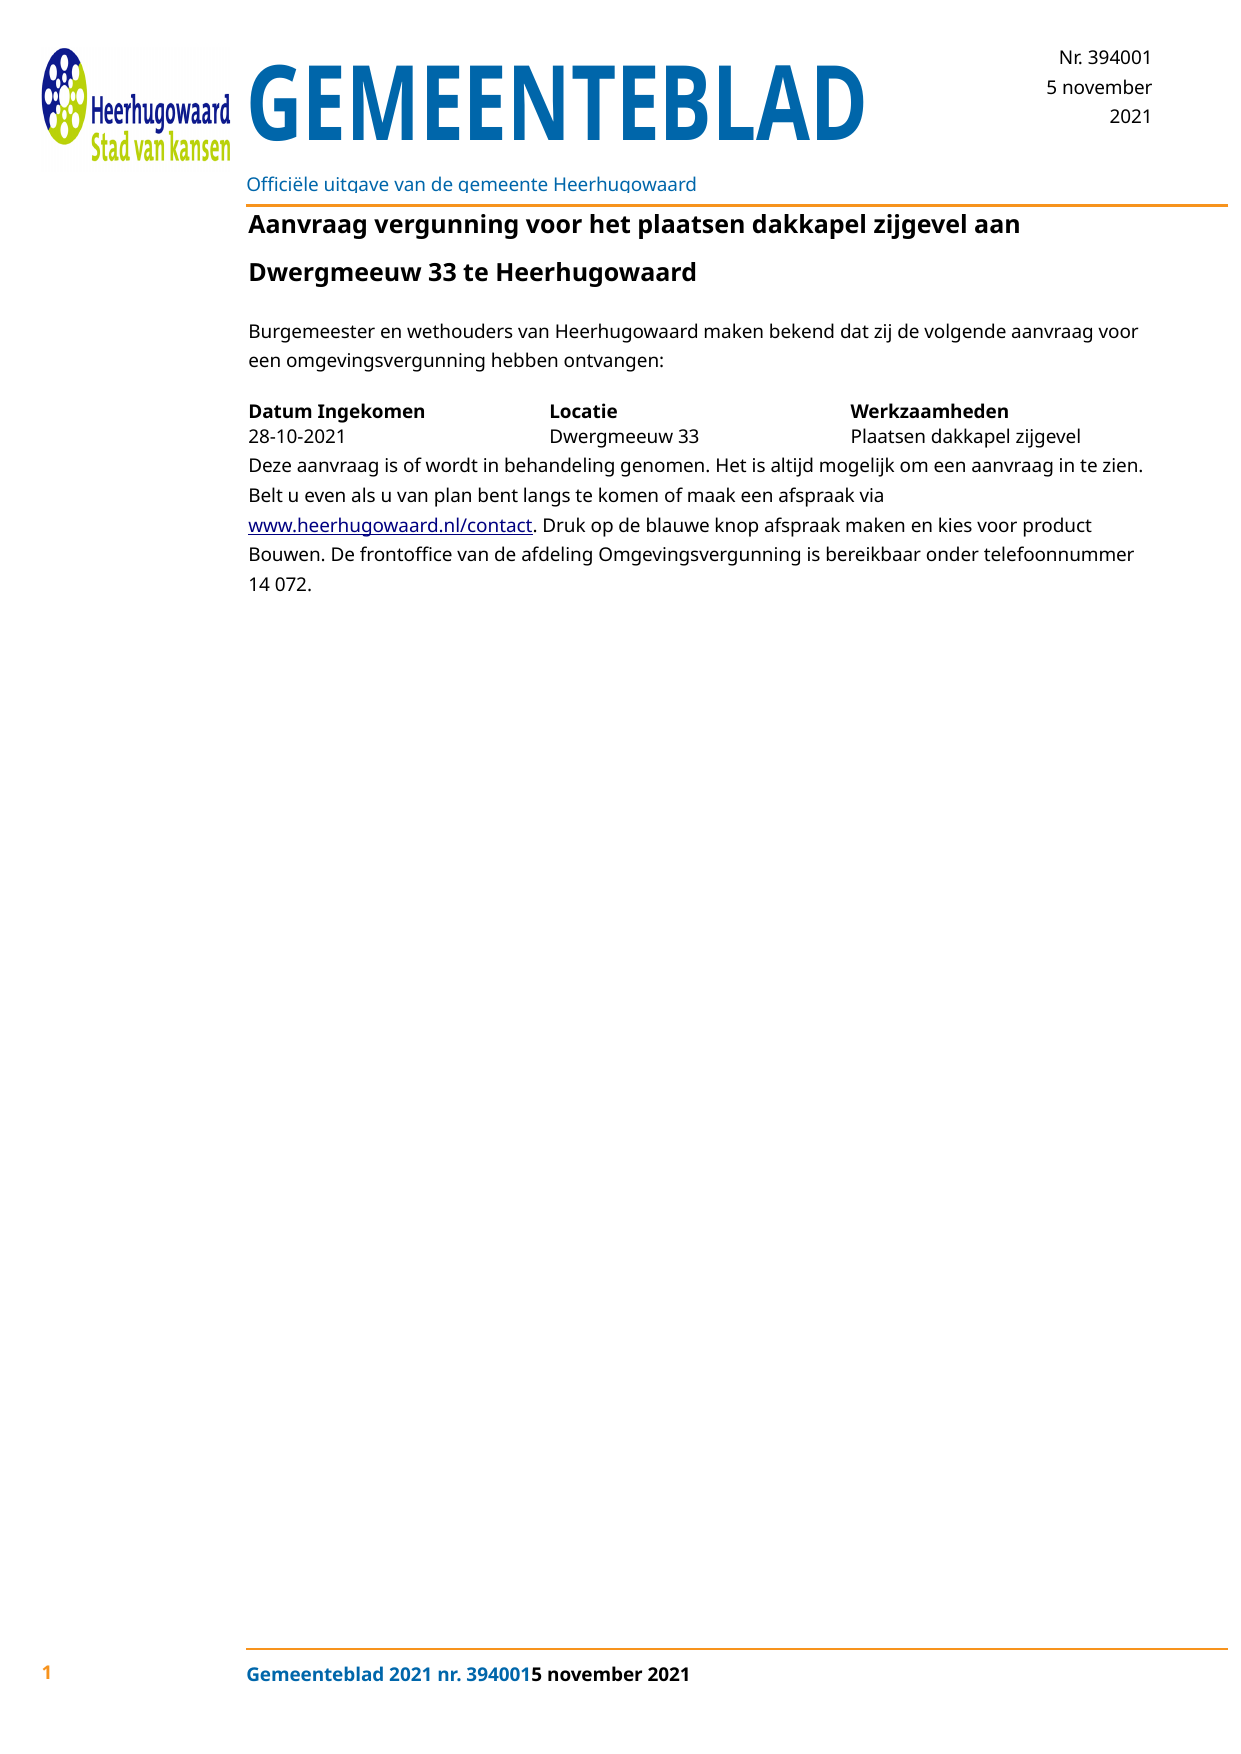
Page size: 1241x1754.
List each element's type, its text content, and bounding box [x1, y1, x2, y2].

table_header Locatie [549, 398, 850, 424]
text Aanvraag vergunning voor het plaatsen dakkapel zijgevel aan Dwergmeeuw 33 te Heerhugowaard [248, 207, 1152, 288]
table_header Datum Ingekomen [248, 398, 549, 424]
picture [41, 47, 231, 172]
table_cell Dwergmeeuw 33 [549, 424, 850, 449]
table_header Werkzaamheden [850, 398, 1152, 424]
text Burgemeester en wethouders van Heerhugowaard maken bekend dat zij de volgende aanvraag voor een omgevingsvergunning hebben ontvangen: [248, 318, 1152, 373]
text Deze aanvraag is of wordt in behandeling genomen. Het is altijd mogelijk om een aanvraag in te zien. Belt u even als u van plan bent langs te komen of maak een afspraak via www.heerhugowaard.nl/contact. Druk op de blauwe knop afspraak maken en kies voor product Bouwen. De frontoffice van de afdeling Omgevingsvergunning is bereikbaar onder telefoonnummer 14 072. [248, 453, 1152, 597]
table_cell 28-10-2021 [248, 424, 549, 449]
table_cell Plaatsen dakkapel zijgevel [850, 424, 1152, 449]
